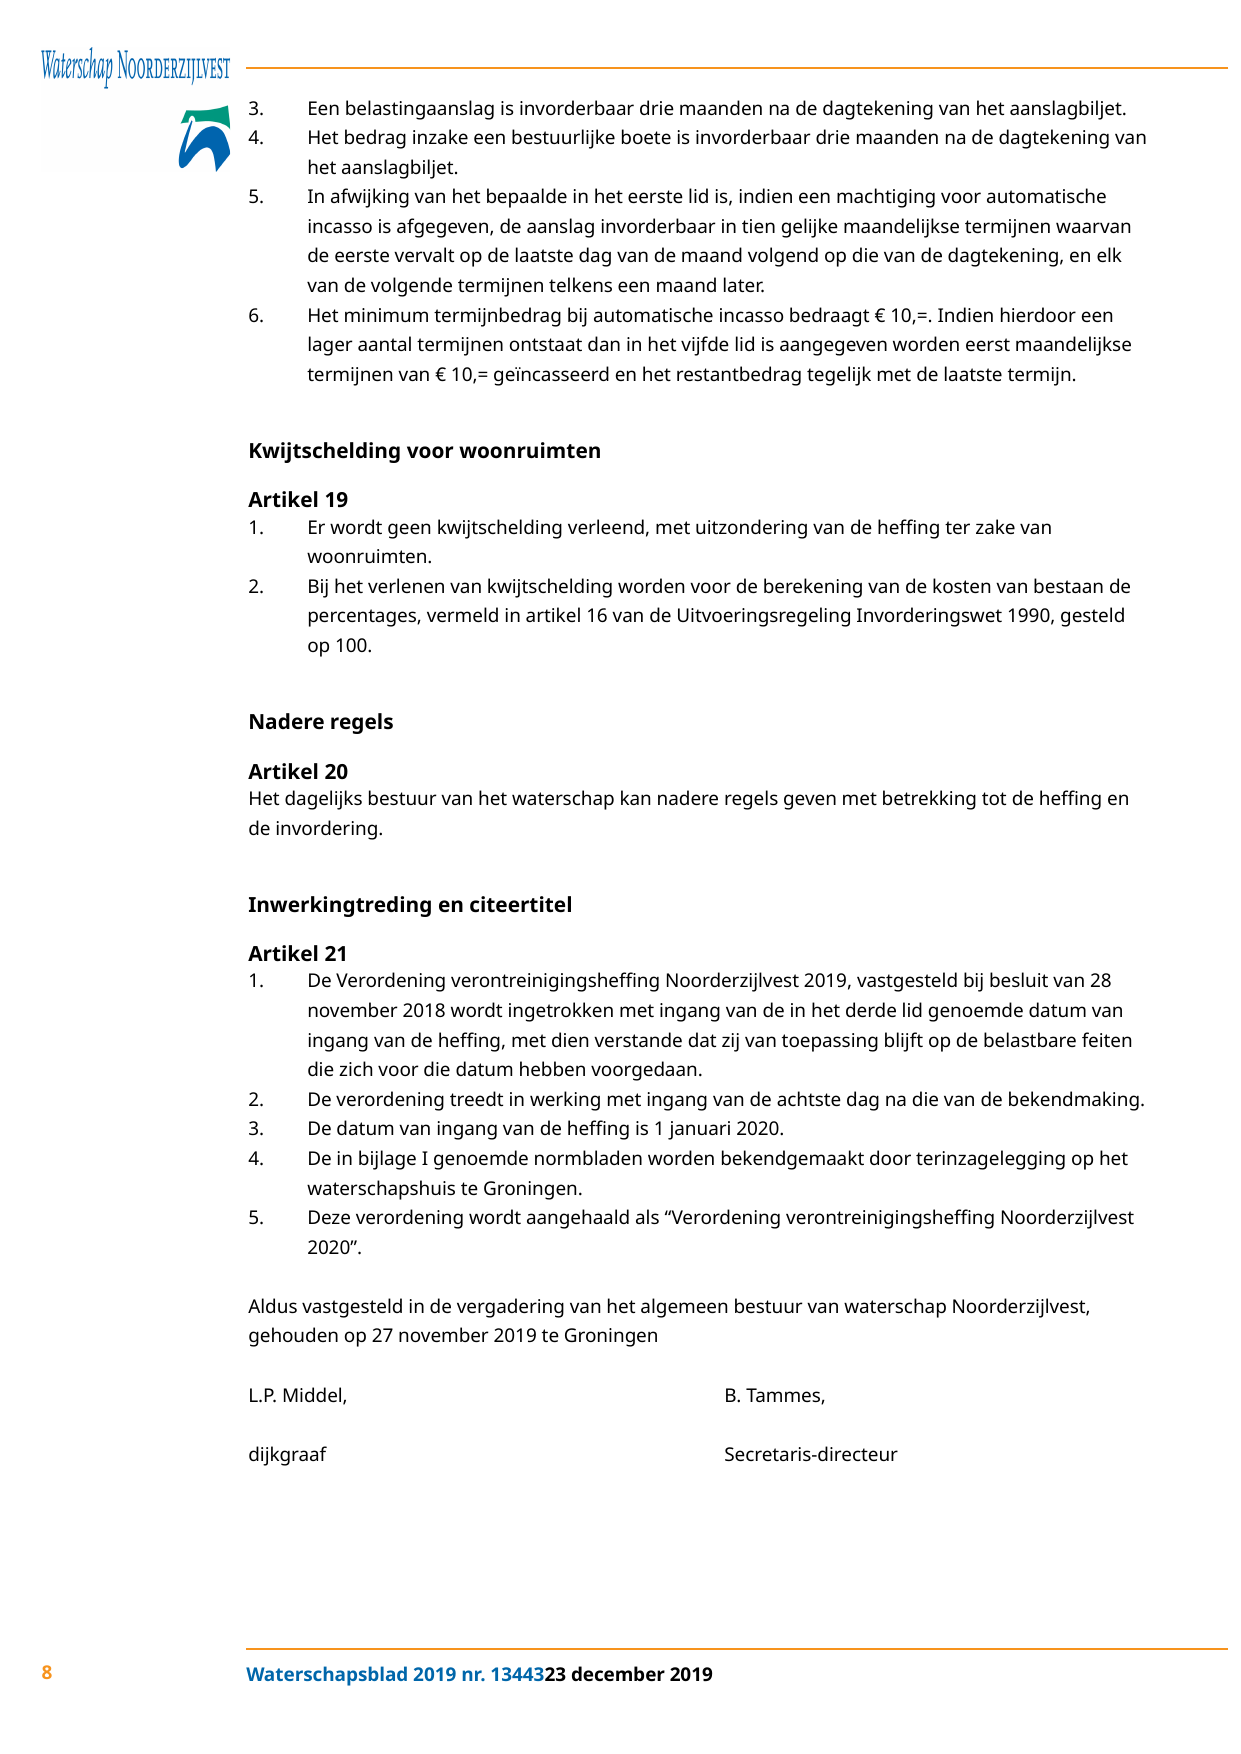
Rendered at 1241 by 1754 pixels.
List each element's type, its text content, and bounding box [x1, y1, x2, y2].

list De datum van ingang van de heffing is 1 januari 2020. [248, 1116, 1152, 1141]
list De in bijlage I genoemde normbladen worden bekendgemaakt door terinzagelegging op het waterschapshuis te Groningen. [248, 1145, 1152, 1201]
text Kwijtschelding voor woonruimten [248, 436, 1152, 465]
text Artikel 21 [248, 939, 1152, 968]
list Bij het verlenen van kwijtschelding worden voor de berekening van de kosten van bestaan de percentages, vermeld in artikel 16 van de Uitvoeringsregeling Invorderingswet 1990, gesteld op 100. [248, 573, 1152, 658]
list Het minimum termijnbedrag bij automatische incasso bedraagt € 10,=. Indien hierdoor een lager aantal termijnen ontstaat dan in het vijfde lid is aangegeven worden eerst maandelijkse termijnen van € 10,= geïncasseerd en het restantbedrag tegelijk met de laatste termijn. [248, 302, 1152, 387]
picture [41, 47, 231, 172]
list De verordening treedt in werking met ingang van de achtste dag na die van de bekendmaking. [248, 1086, 1152, 1112]
list In afwijking van het bepaalde in het eerste lid is, indien een machtiging voor automatische incasso is afgegeven, de aanslag invorderbaar in tien gelijke maandelijkse termijnen waarvan de eerste vervalt op de laatste dag van de maand volgend op die van de dagtekening, en elk van de volgende termijnen telkens een maand later. [248, 183, 1152, 298]
list De Verordening verontreinigingsheffing Noorderzijlvest 2019, vastgesteld bij besluit van 28 november 2018 wordt ingetrokken met ingang van de in het derde lid genoemde datum van ingang van de heffing, met dien verstande dat zij van toepassing blijft op de belastbare feiten die zich voor die datum hebben voorgedaan. [248, 968, 1152, 1082]
text Aldus vastgesteld in de vergadering van het algemeen bestuur van waterschap Noorderzijlvest, gehouden op 27 november 2019 te Groningen [248, 1293, 1152, 1348]
text Inwerkingtreding en citeertitel [248, 890, 1152, 918]
list Een belastingaanslag is invorderbaar drie maanden na de dagtekening van het aanslagbiljet. [248, 95, 1152, 121]
text Artikel 20 [248, 757, 1152, 785]
list Er wordt geen kwijtschelding verleend, met uitzondering van de heffing ter zake van woonruimten. [248, 514, 1152, 569]
text Nadere regels [248, 707, 1152, 736]
list Het bedrag inzake een bestuurlijke boete is invorderbaar drie maanden na de dagtekening van het aanslagbiljet. [248, 124, 1152, 180]
list Deze verordening wordt aangehaald als “Verordening verontreinigingsheffing Noorderzijlvest 2020”. [248, 1204, 1152, 1260]
table_header L.P. Middel, dijkgraaf [248, 1382, 724, 1467]
text Het dagelijks bestuur van het waterschap kan nadere regels geven met betrekking tot de heffing en de invordering. [248, 785, 1152, 841]
text Artikel 19 [248, 486, 1152, 514]
table_header B. Tammes, Secretaris-directeur [724, 1382, 1152, 1467]
